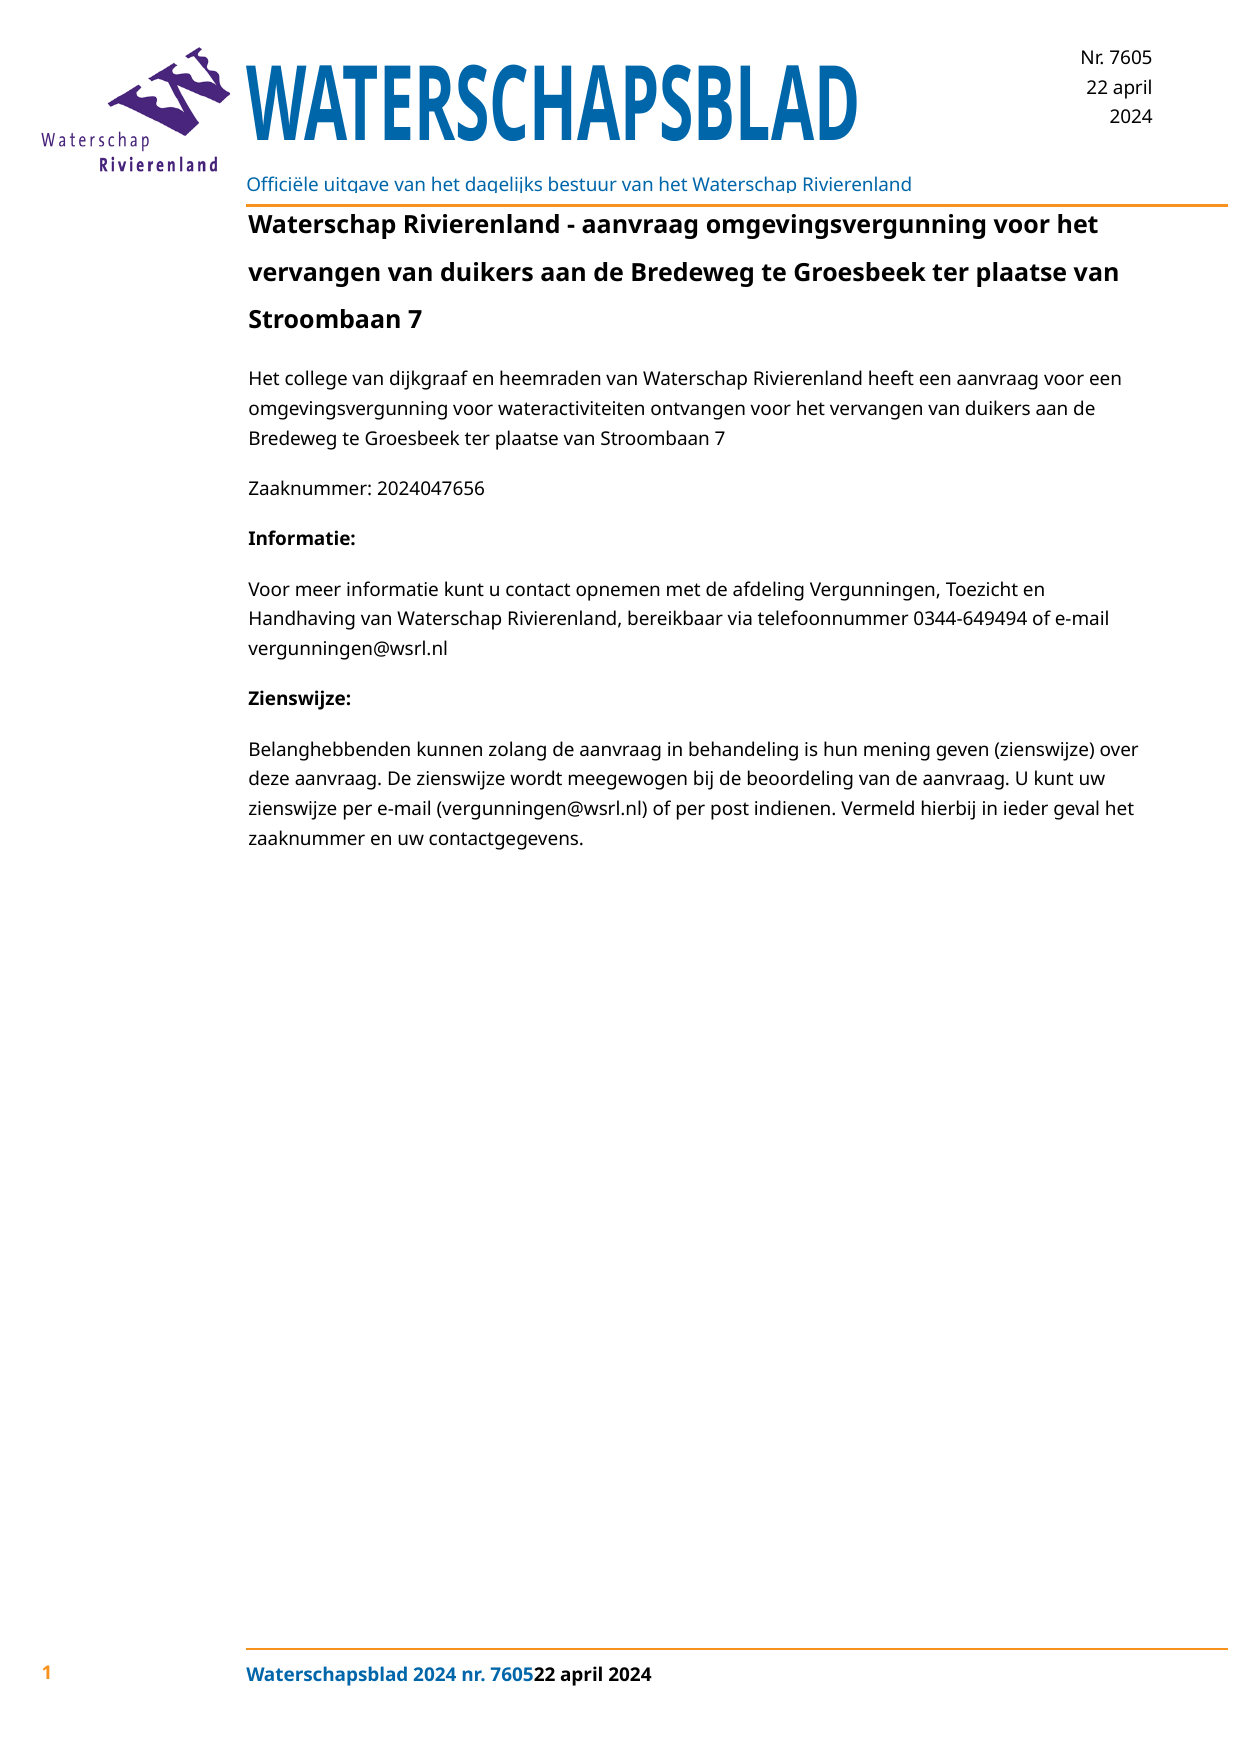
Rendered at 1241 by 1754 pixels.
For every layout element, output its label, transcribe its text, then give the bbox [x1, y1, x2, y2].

text Informatie: [248, 526, 1152, 551]
text Het college van dijkgraaf en heemraden van Waterschap Rivierenland heeft een aanvraag voor een omgevingsvergunning voor wateractiviteiten ontvangen voor het vervangen van duikers aan de Bredeweg te Groesbeek ter plaatse van Stroombaan 7 [248, 366, 1152, 450]
text Zaaknummer: 2024047656 [248, 475, 1152, 501]
text Belanghebbenden kunnen zolang de aanvraag in behandeling is hun mening geven (zienswijze) over deze aanvraag. De zienswijze wordt meegewogen bij de beoordeling van de aanvraag. U kunt uw zienswijze per e-mail (vergunningen@wsrl.nl) of per post indienen. Vermeld hierbij in ieder geval het zaaknummer en uw contactgegevens. [248, 736, 1152, 850]
picture [41, 47, 231, 172]
text Zienswijze: [248, 686, 1152, 711]
text Voor meer informatie kunt u contact opnemen met de afdeling Vergunningen, Toezicht en Handhaving van Waterschap Rivierenland, bereikbaar via telefoonnummer 0344-649494 of e-mail vergunningen@wsrl.nl [248, 576, 1152, 661]
text Waterschap Rivierenland - aanvraag omgevingsvergunning voor het vervangen van duikers aan de Bredeweg te Groesbeek ter plaatse van Stroombaan 7 [248, 207, 1152, 336]
